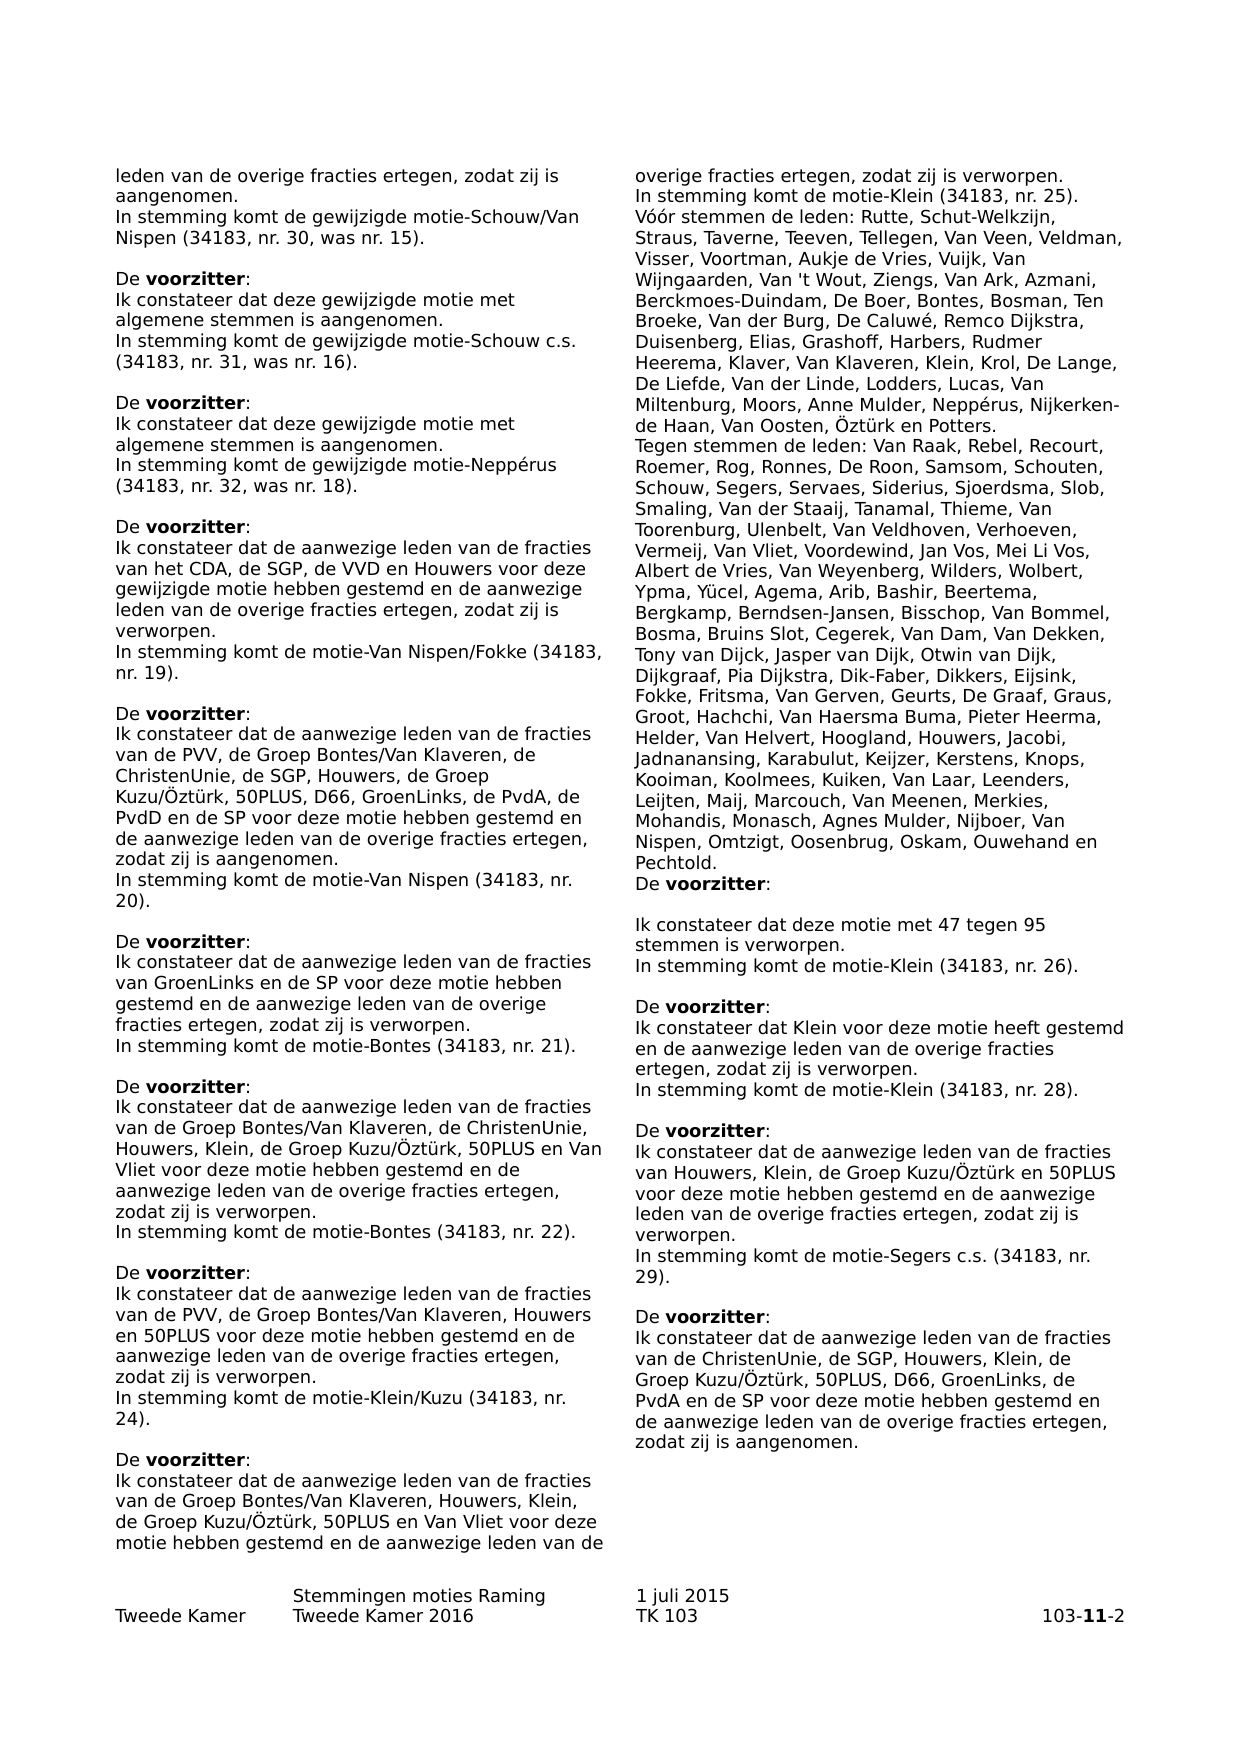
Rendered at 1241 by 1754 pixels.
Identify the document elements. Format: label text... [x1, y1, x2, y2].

text overige fracties ertegen, zodat zij is verworpen. [635, 165, 1125, 186]
text Ik constateer dat de aanwezige leden van de fracties van de PVV, de Groep Bontes/Van Klaveren, de ChristenUnie, de SGP, Houwers, de Groep Kuzu/Öztürk, 50PLUS, D66, GroenLinks, de PvdA, de PvdD en de SP voor deze motie hebben gestemd en de aanwezige leden van de overige fracties ertegen, zodat zij is aangenomen. [115, 724, 605, 870]
text De voorzitter: [115, 1449, 605, 1470]
text In stemming komt de gewijzigde motie-Neppérus (34183, nr. 32, was nr. 18). [115, 455, 605, 497]
text Ik constateer dat de aanwezige leden van de fracties van Houwers, Klein, de Groep Kuzu/Öztürk en 50PLUS voor deze motie hebben gestemd en de aanwezige leden van de overige fracties ertegen, zodat zij is verworpen. [635, 1142, 1125, 1246]
text Ik constateer dat de aanwezige leden van de fracties van de Groep Bontes/Van Klaveren, de ChristenUnie, Houwers, Klein, de Groep Kuzu/Öztürk, 50PLUS en Van Vliet voor deze motie hebben gestemd en de aanwezige leden van de overige fracties ertegen, zodat zij is verworpen. [115, 1097, 605, 1222]
text Ik constateer dat de aanwezige leden van de fracties van GroenLinks en de SP voor deze motie hebben gestemd en de aanwezige leden van de overige fracties ertegen, zodat zij is verworpen. [115, 952, 605, 1036]
text Ik constateer dat de aanwezige leden van de fracties van het CDA, de SGP, de VVD en Houwers voor deze gewijzigde motie hebben gestemd en de aanwezige leden van de overige fracties ertegen, zodat zij is verworpen. [115, 537, 605, 642]
text De voorzitter: [635, 1307, 1125, 1328]
text In stemming komt de gewijzigde motie-Schouw/Van Nispen (34183, nr. 30, was nr. 15). [115, 207, 605, 249]
text De voorzitter: [635, 997, 1125, 1017]
text In stemming komt de motie-Bontes (34183, nr. 21). [115, 1036, 605, 1056]
text De voorzitter: [115, 703, 605, 724]
text In stemming komt de motie-Klein (34183, nr. 26). [635, 956, 1125, 977]
text De voorzitter: [115, 517, 605, 537]
text Ik constateer dat de aanwezige leden van de fracties van de Groep Bontes/Van Klaveren, Houwers, Klein, de Groep Kuzu/Öztürk, 50PLUS en Van Vliet voor deze motie hebben gestemd en de aanwezige leden van de [115, 1470, 605, 1554]
text Vóór stemmen de leden: Rutte, Schut-Welkzijn, Straus, Taverne, Teeven, Tellegen, Van Veen, Veldman, Visser, Voortman, Aukje de Vries, Vuijk, Van Wijngaarden, Van 't Wout, Ziengs, Van Ark, Azmani, Berckmoes-Duindam, De Boer, Bontes, Bosman, Ten Broeke, Van der Burg, De Caluwé, Remco Dijkstra, Duisenberg, Elias, Grashoff, Harbers, Rudmer Heerema, Klaver, Van Klaveren, Klein, Krol, De Lange, De Liefde, Van der Linde, Lodders, Lucas, Van Miltenburg, Moors, Anne Mulder, Neppérus, Nijkerken-de Haan, Van Oosten, Öztürk en Potters. [635, 207, 1125, 436]
text De voorzitter: [115, 269, 605, 289]
text leden van de overige fracties ertegen, zodat zij is aangenomen. [115, 165, 605, 207]
text In stemming komt de motie-Klein/Kuzu (34183, nr. 24). [115, 1388, 605, 1429]
text In stemming komt de gewijzigde motie-Schouw c.s. (34183, nr. 31, was nr. 16). [115, 331, 605, 373]
text De voorzitter: [635, 874, 1125, 894]
text In stemming komt de motie-Van Nispen/Fokke (34183, nr. 19). [115, 642, 605, 683]
text In stemming komt de motie-Klein (34183, nr. 28). [635, 1080, 1125, 1101]
text In stemming komt de motie-Klein (34183, nr. 25). [635, 186, 1125, 207]
text De voorzitter: [115, 1076, 605, 1097]
text De voorzitter: [115, 932, 605, 952]
text Tegen stemmen de leden: Van Raak, Rebel, Recourt, Roemer, Rog, Ronnes, De Roon, Samsom, Schouten, Schouw, Segers, Servaes, Siderius, Sjoerdsma, Slob, Smaling, Van der Staaij, Tanamal, Thieme, Van Toorenburg, Ulenbelt, Van Veldhoven, Verhoeven, Vermeij, Van Vliet, Voordewind, Jan Vos, Mei Li Vos, Albert de Vries, Van Weyenberg, Wilders, Wolbert, Ypma, Yücel, Agema, Arib, Bashir, Beertema, Bergkamp, Berndsen-Jansen, Bisschop, Van Bommel, Bosma, Bruins Slot, Cegerek, Van Dam, Van Dekken, Tony van Dijck, Jasper van Dijk, Otwin van Dijk, Dijkgraaf, Pia Dijkstra, Dik-Faber, Dikkers, Eijsink, Fokke, Fritsma, Van Gerven, Geurts, De Graaf, Graus, Groot, Hachchi, Van Haersma Buma, Pieter Heerma, Helder, Van Helvert, Hoogland, Houwers, Jacobi, Jadnanansing, Karabulut, Keijzer, Kerstens, Knops, Kooiman, Koolmees, Kuiken, Van Laar, Leenders, Leijten, Maij, Marcouch, Van Meenen, Merkies, Mohandis, Monasch, Agnes Mulder, Nijboer, Van Nispen, Omtzigt, Oosenbrug, Oskam, Ouwehand en Pechtold. [635, 436, 1125, 874]
text De voorzitter: [115, 1263, 605, 1284]
text Ik constateer dat de aanwezige leden van de fracties van de ChristenUnie, de SGP, Houwers, Klein, de Groep Kuzu/Öztürk, 50PLUS, D66, GroenLinks, de PvdA en de SP voor deze motie hebben gestemd en de aanwezige leden van de overige fracties ertegen, zodat zij is aangenomen. [635, 1328, 1125, 1453]
text Ik constateer dat deze motie met 47 tegen 95 stemmen is verworpen. [635, 914, 1125, 956]
text Ik constateer dat deze gewijzigde motie met algemene stemmen is aangenomen. [115, 413, 605, 455]
text In stemming komt de motie-Van Nispen (34183, nr. 20). [115, 870, 605, 912]
text Ik constateer dat Klein voor deze motie heeft gestemd en de aanwezige leden van de overige fracties ertegen, zodat zij is verworpen. [635, 1017, 1125, 1080]
text In stemming komt de motie-Segers c.s. (34183, nr. 29). [635, 1246, 1125, 1287]
text In stemming komt de motie-Bontes (34183, nr. 22). [115, 1222, 605, 1243]
text De voorzitter: [635, 1121, 1125, 1142]
text De voorzitter: [115, 393, 605, 413]
text Ik constateer dat de aanwezige leden van de fracties van de PVV, de Groep Bontes/Van Klaveren, Houwers en 50PLUS voor deze motie hebben gestemd en de aanwezige leden van de overige fracties ertegen, zodat zij is verworpen. [115, 1284, 605, 1388]
text Ik constateer dat deze gewijzigde motie met algemene stemmen is aangenomen. [115, 289, 605, 331]
